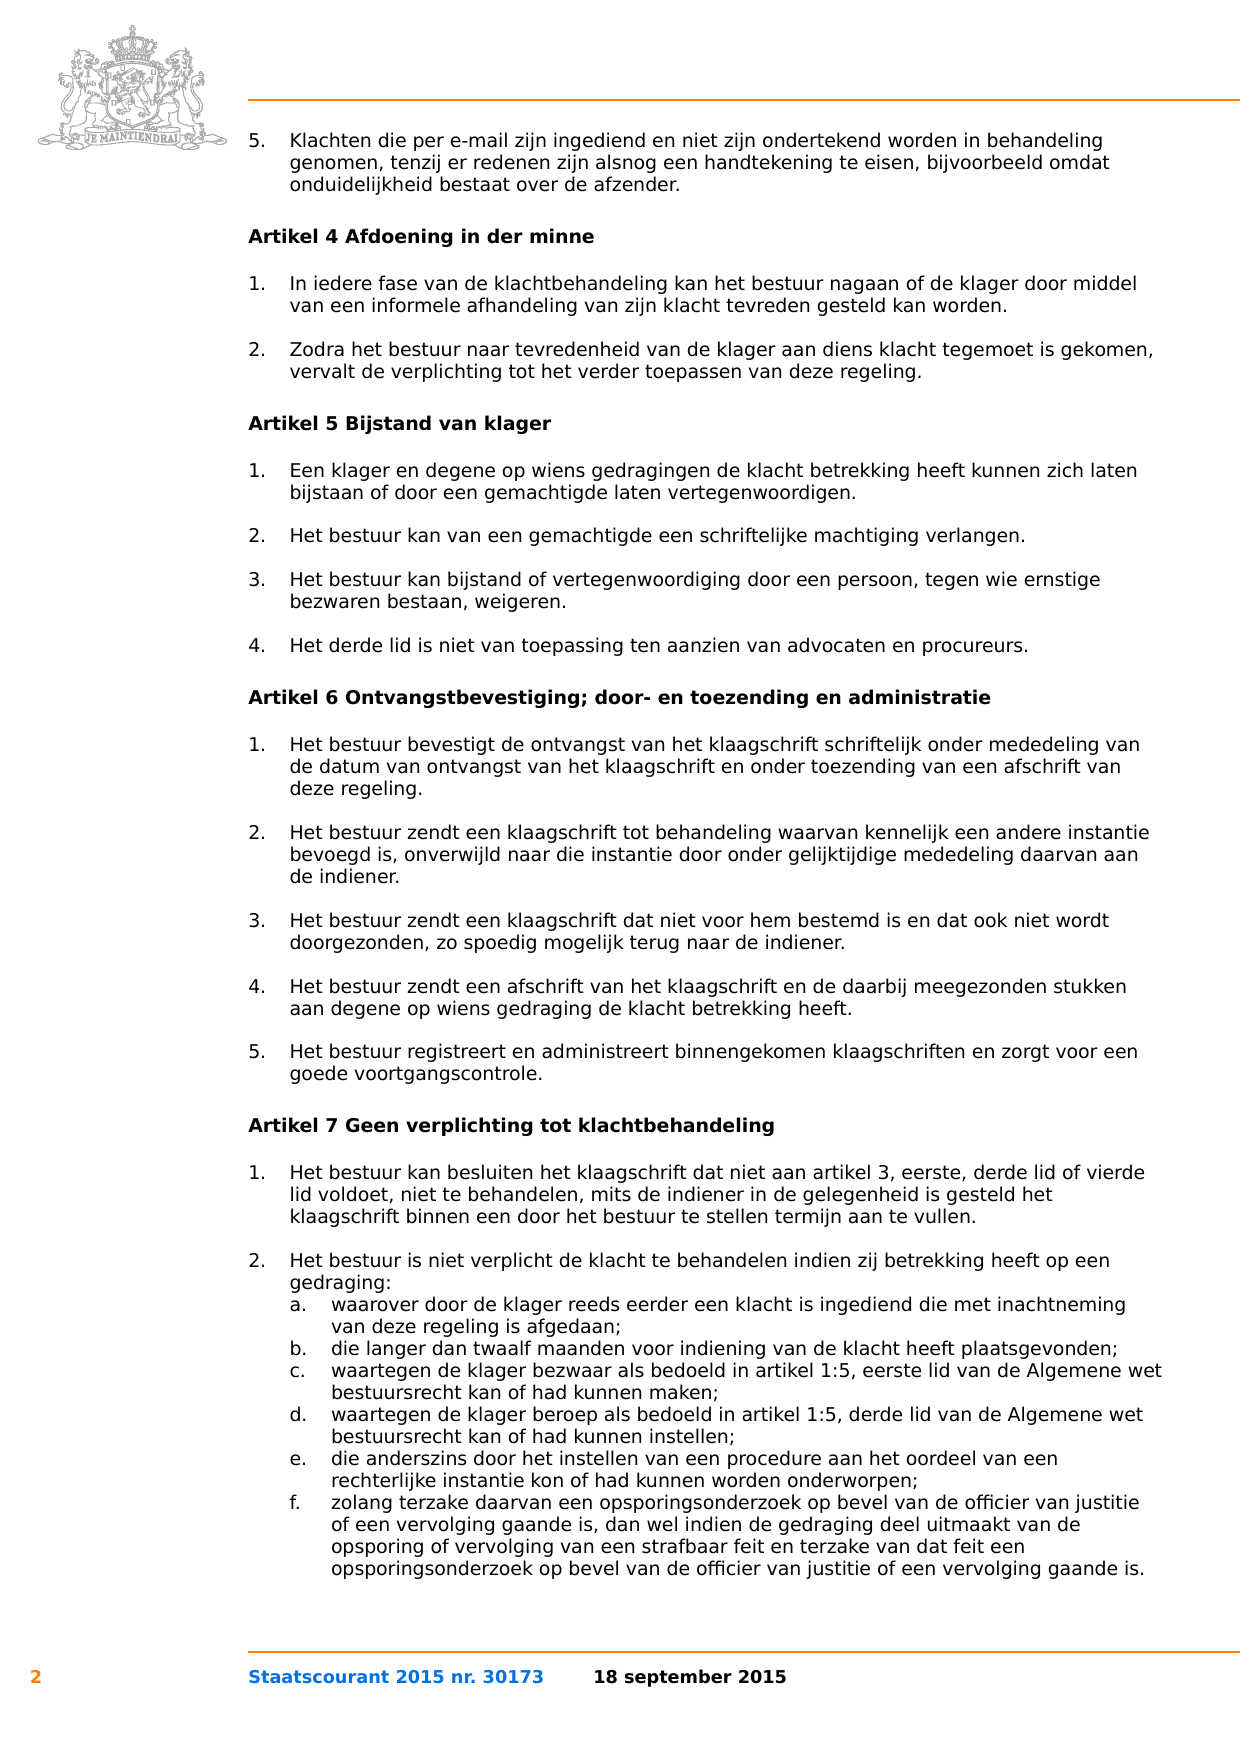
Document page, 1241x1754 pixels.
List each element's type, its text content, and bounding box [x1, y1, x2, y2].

text 4. Het derde lid is niet van toepassing ten aanzien van advocaten en procureurs. [248, 635, 1163, 657]
text 2. Het bestuur zendt een klaagschrift tot behandeling waarvan kennelijk een andere instantie bevoegd is, onverwijld naar die instantie door onder gelijktijdige mededeling daarvan aan de indiener. [248, 822, 1163, 888]
subtitle Artikel 6 Ontvangstbevestiging; door- en toezending en administratie [248, 687, 1163, 709]
text 5. Het bestuur registreert en administreert binnengekomen klaagschriften en zorgt voor een goede voortgangscontrole. [248, 1041, 1163, 1085]
text b. die langer dan twaalf maanden voor indiening van de klacht heeft plaatsgevonden; [289, 1338, 1163, 1360]
text 5. Klachten die per e-mail zijn ingediend en niet zijn ondertekend worden in behandeling genomen, tenzij er redenen zijn alsnog een handtekening te eisen, bijvoorbeeld omdat onduidelijkheid bestaat over de afzender. [248, 130, 1163, 196]
text 2. Het bestuur is niet verplicht de klacht te behandelen indien zij betrekking heeft op een gedraging: [248, 1250, 1163, 1294]
text e. die anderszins door het instellen van een procedure aan het oordeel van een rechterlijke instantie kon of had kunnen worden onderworpen; [289, 1448, 1163, 1492]
text 1. Het bestuur kan besluiten het klaagschrift dat niet aan artikel 3, eerste, derde lid of vierde lid voldoet, niet te behandelen, mits de indiener in de gelegenheid is gesteld het klaagschrift binnen een door het bestuur te stellen termijn aan te vullen. [248, 1162, 1163, 1228]
text a. waarover door de klager reeds eerder een klacht is ingediend die met inachtneming van deze regeling is afgedaan; [289, 1294, 1163, 1338]
text f. zolang terzake daarvan een opsporingsonderzoek op bevel van de officier van justitie of een vervolging gaande is, dan wel indien de gedraging deel uitmaakt van de opsporing of vervolging van een strafbaar feit en terzake van dat feit een opsporingsonderzoek op bevel van de officier van justitie of een vervolging gaande is. [289, 1492, 1163, 1580]
subtitle Artikel 7 Geen verplichting tot klachtbehandeling [248, 1115, 1163, 1137]
text 4. Het bestuur zendt een afschrift van het klaagschrift en de daarbij meegezonden stukken aan degene op wiens gedraging de klacht betrekking heeft. [248, 976, 1163, 1019]
text 1. In iedere fase van de klachtbehandeling kan het bestuur nagaan of de klager door middel van een informele afhandeling van zijn klacht tevreden gesteld kan worden. [248, 273, 1163, 317]
text 1. Een klager en degene op wiens gedragingen de klacht betrekking heeft kunnen zich laten bijstaan of door een gemachtigde laten vertegenwoordigen. [248, 459, 1163, 503]
text 2. Het bestuur kan van een gemachtigde een schriftelijke machtiging verlangen. [248, 525, 1163, 547]
text d. waartegen de klager beroep als bedoeld in artikel 1:5, derde lid van de Algemene wet bestuursrecht kan of had kunnen instellen; [289, 1404, 1163, 1448]
text 2. Zodra het bestuur naar tevredenheid van de klager aan diens klacht tegemoet is gekomen, vervalt de verplichting tot het verder toepassen van deze regeling. [248, 339, 1163, 383]
text 1. Het bestuur bevestigt de ontvangst van het klaagschrift schriftelijk onder mededeling van de datum van ontvangst van het klaagschrift en onder toezending van een afschrift van deze regeling. [248, 734, 1163, 800]
subtitle Artikel 5 Bijstand van klager [248, 413, 1163, 434]
picture [38, 25, 227, 150]
text 3. Het bestuur zendt een klaagschrift dat niet voor hem bestemd is en dat ook niet wordt doorgezonden, zo spoedig mogelijk terug naar de indiener. [248, 910, 1163, 954]
text c. waartegen de klager bezwaar als bedoeld in artikel 1:5, eerste lid van de Algemene wet bestuursrecht kan of had kunnen maken; [289, 1360, 1163, 1404]
subtitle Artikel 4 Afdoening in der minne [248, 226, 1163, 248]
text 3. Het bestuur kan bijstand of vertegenwoordiging door een persoon, tegen wie ernstige bezwaren bestaan, weigeren. [248, 569, 1163, 613]
